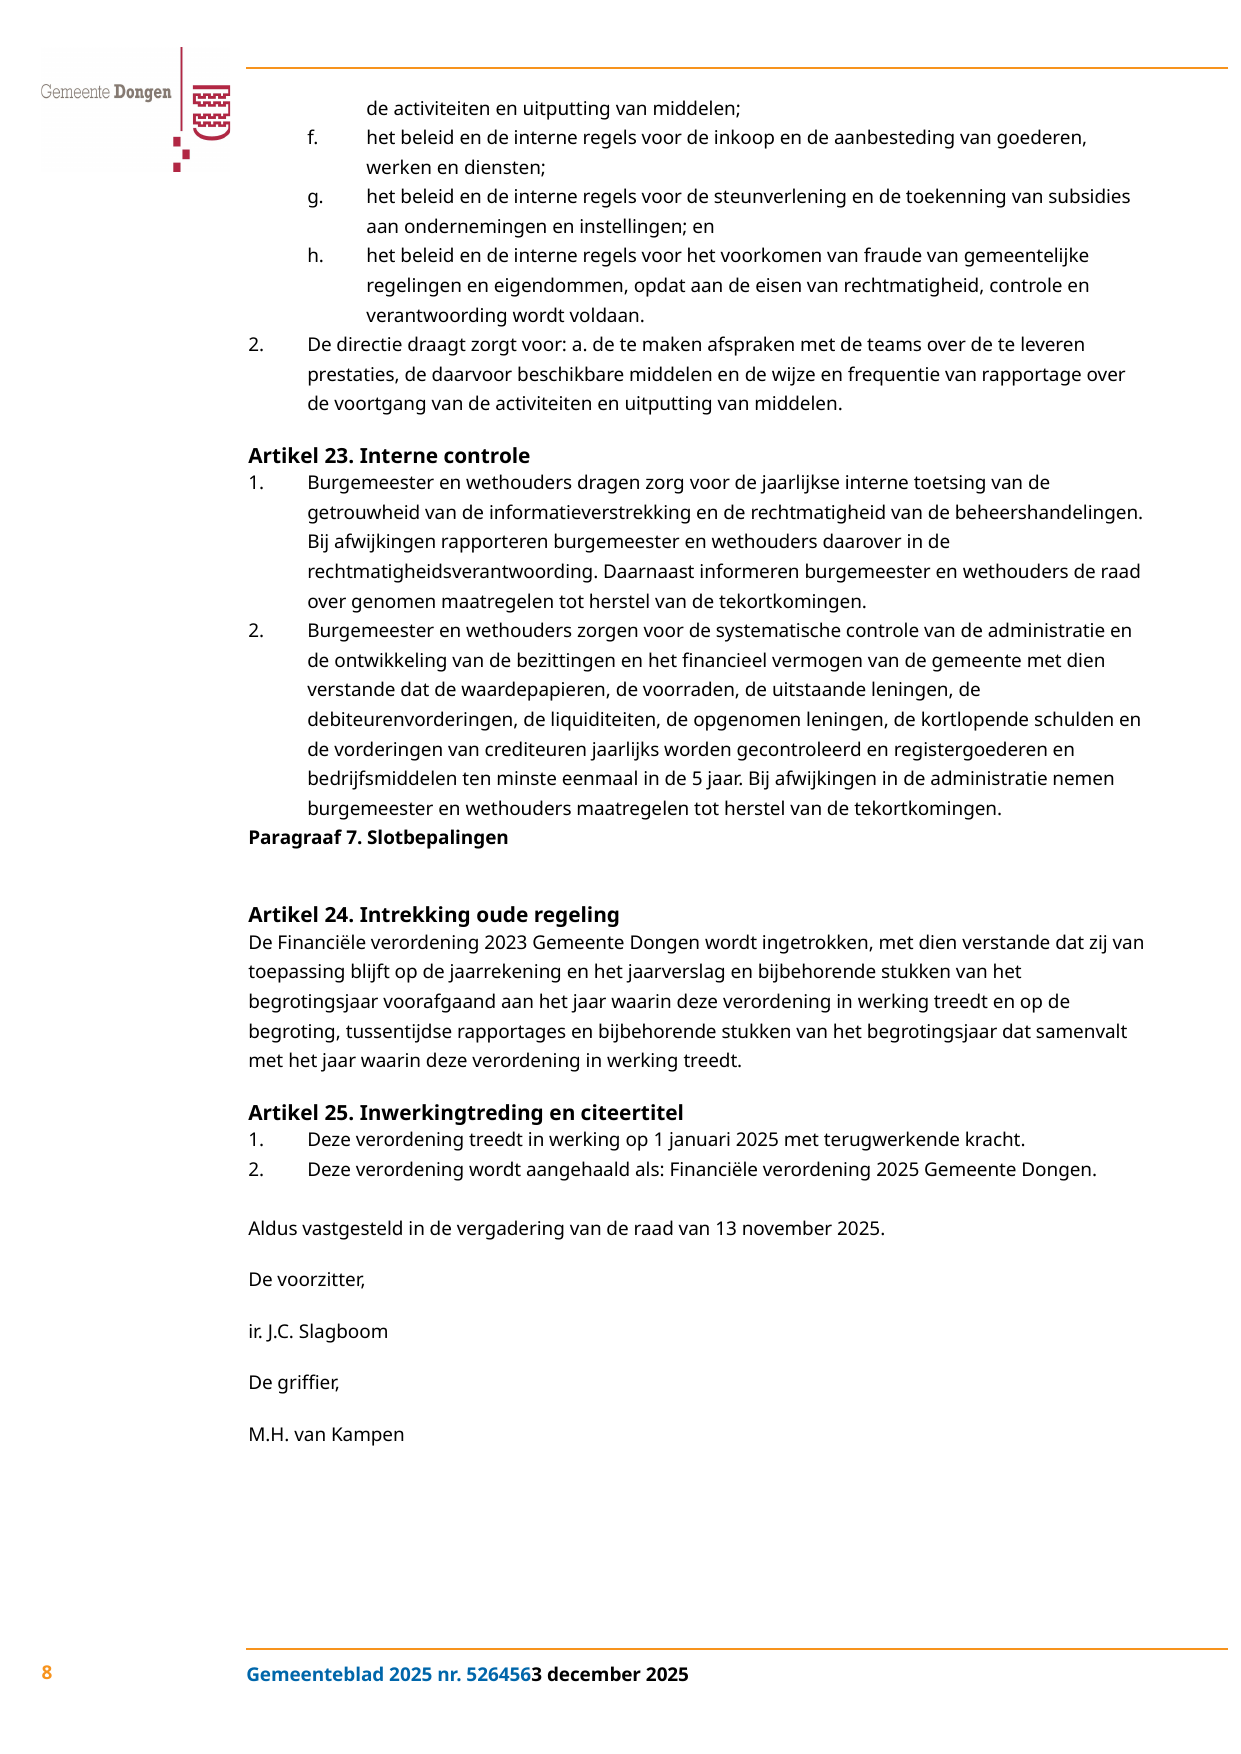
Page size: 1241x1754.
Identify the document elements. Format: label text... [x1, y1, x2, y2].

text ir. J.C. Slagboom [248, 1318, 1152, 1344]
text M.H. van Kampen [248, 1421, 1152, 1447]
list Burgemeester en wethouders dragen zorg voor de jaarlijkse interne toetsing van de getrouwheid van de informatieverstrekking en de rechtmatigheid van de beheershandelingen. Bij afwijkingen rapporteren burgemeester en wethouders daarover in de rechtmatigheidsverantwoording. Daarnaast informeren burgemeester en wethouders de raad over genomen maatregelen tot herstel van de tekortkomingen. [248, 469, 1152, 613]
list Burgemeester en wethouders zorgen voor de systematische controle van de administratie en de ontwikkeling van de bezittingen en het financieel vermogen van de gemeente met dien verstande dat de waardepapieren, de voorraden, de uitstaande leningen, de debiteurenvorderingen, de liquiditeiten, de opgenomen leningen, de kortlopende schulden en de vorderingen van crediteuren jaarlijks worden gecontroleerd en registergoederen en bedrijfsmiddelen ten minste eenmaal in de 5 jaar. Bij afwijkingen in de administratie nemen burgemeester en wethouders maatregelen tot herstel van de tekortkomingen. [248, 617, 1152, 821]
text Artikel 25. Inwerkingtreding en citeertitel [248, 1098, 1152, 1126]
list het beleid en de interne regels voor de steunverlening en de toekenning van subsidies aan ondernemingen en instellingen; en [307, 183, 1152, 239]
list het beleid en de interne regels voor de inkoop en de aanbesteding van goederen, werken en diensten; [307, 124, 1152, 180]
text De voorzitter, [248, 1266, 1152, 1292]
list Deze verordening wordt aangehaald als: Financiële verordening 2025 Gemeente Dongen. [248, 1156, 1152, 1182]
text Artikel 23. Interne controle [248, 441, 1152, 469]
picture [41, 47, 231, 172]
text Aldus vastgesteld in de vergadering van de raad van 13 november 2025. [248, 1215, 1152, 1241]
list het beleid en de interne regels voor het voorkomen van fraude van gemeentelijke regelingen en eigendommen, opdat aan de eisen van rechtmatigheid, controle en verantwoording wordt voldaan. [307, 243, 1152, 328]
list Deze verordening treedt in werking op 1 januari 2025 met terugwerkende kracht. [248, 1126, 1152, 1152]
list De directie draagt zorgt voor: a. de te maken afspraken met de teams over de te leveren prestaties, de daarvoor beschikbare middelen en de wijze en frequentie van rapportage over de voortgang van de activiteiten en uitputting van middelen. [248, 331, 1152, 416]
text Artikel 24. Intrekking oude regeling [248, 901, 1152, 929]
list de activiteiten en uitputting van middelen; [307, 95, 1152, 121]
text Paragraaf 7. Slotbepalingen [248, 824, 1152, 850]
text De griffier, [248, 1369, 1152, 1395]
text De Financiële verordening 2023 Gemeente Dongen wordt ingetrokken, met dien verstande dat zij van toepassing blijft op de jaarrekening en het jaarverslag en bijbehorende stukken van het begrotingsjaar voorafgaand aan het jaar waarin deze verordening in werking treedt en op de begroting, tussentijdse rapportages en bijbehorende stukken van het begrotingsjaar dat samenvalt met het jaar waarin deze verordening in werking treedt. [248, 929, 1152, 1073]
